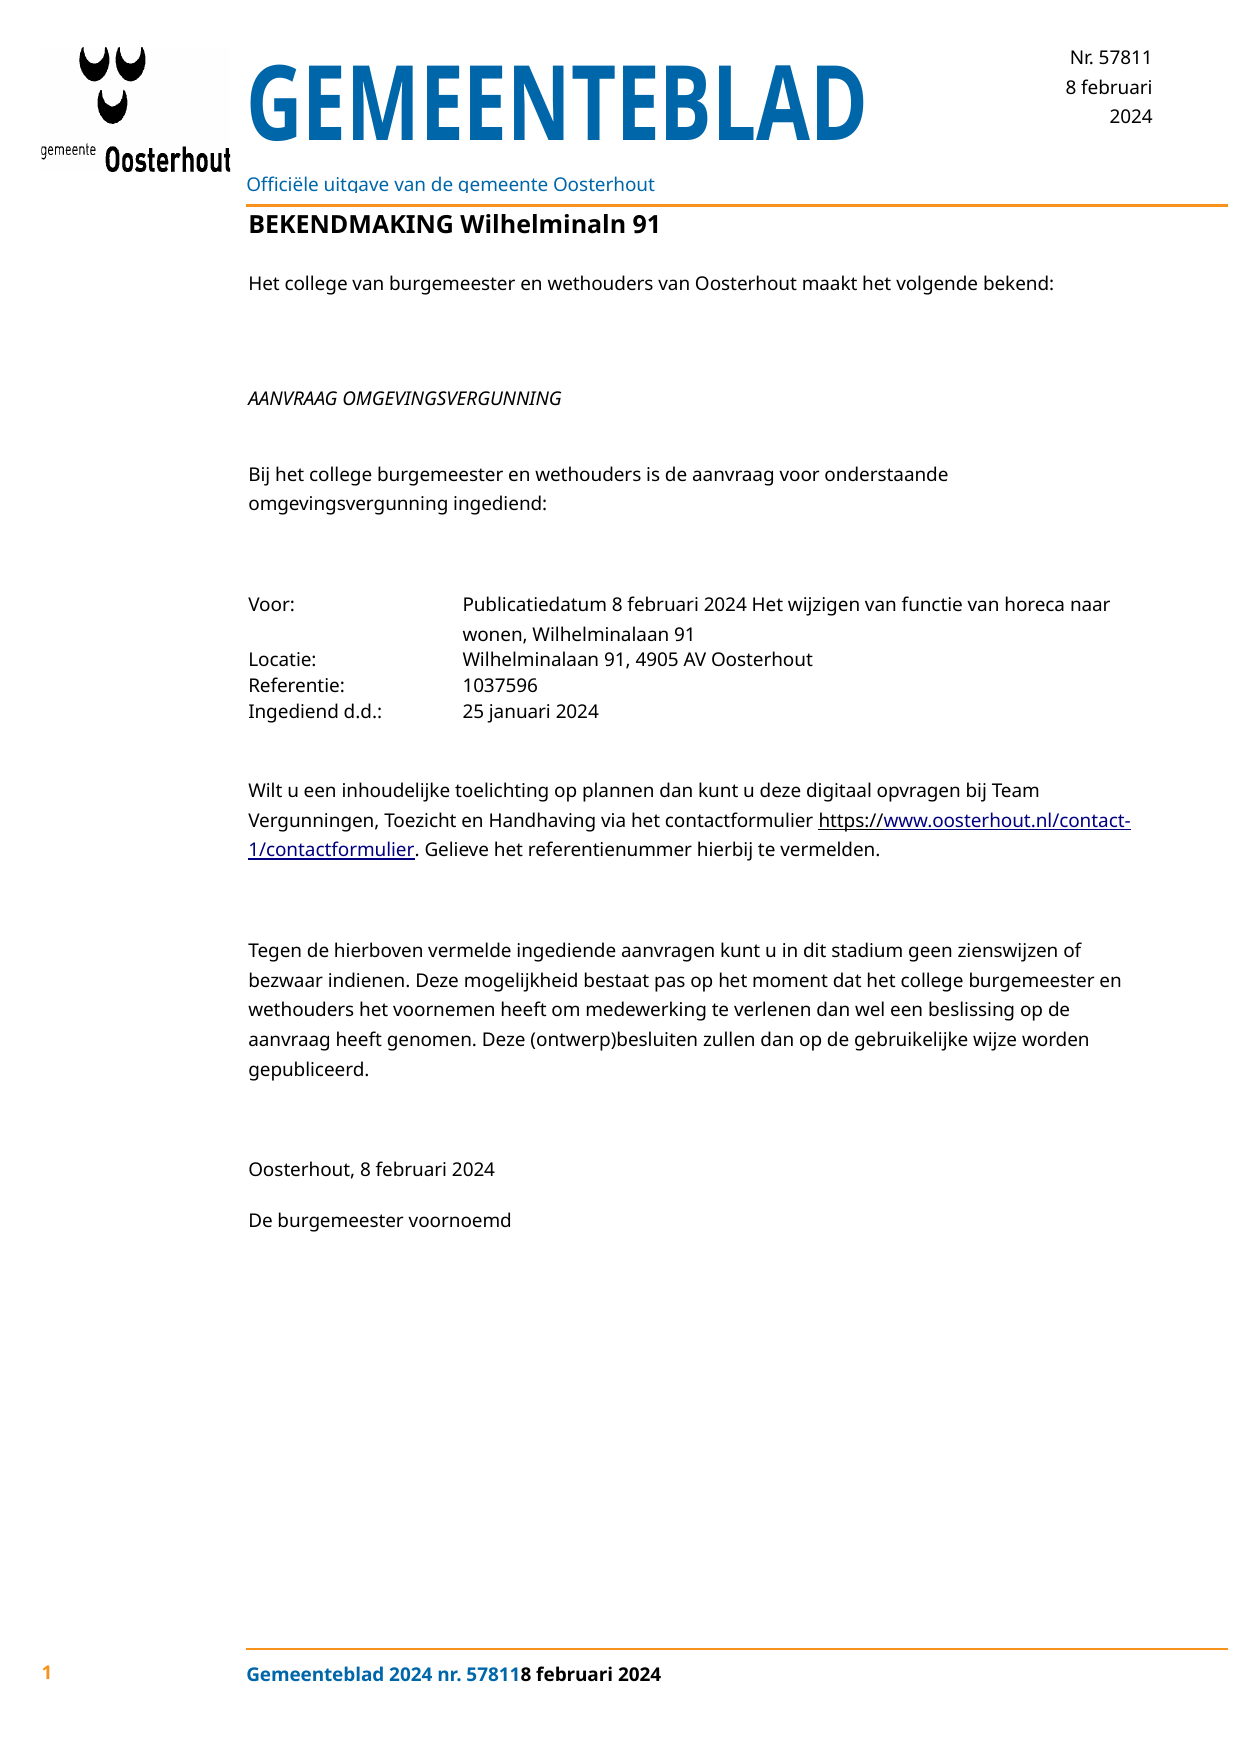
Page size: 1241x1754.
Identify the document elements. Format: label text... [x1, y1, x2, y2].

text Tegen de hierboven vermelde ingediende aanvragen kunt u in dit stadium geen zienswijzen of bezwaar indienen. Deze mogelijkheid bestaat pas op het moment dat het college burgemeester en wethouders het voornemen heeft om medewerking te verlenen dan wel een beslissing op de aanvraag heeft genomen. Deze (ontwerp)besluiten zullen dan op de gebruikelijke wijze worden gepubliceerd. [248, 937, 1152, 1082]
text BEKENDMAKING Wilhelminaln 91 [248, 207, 1152, 241]
picture [41, 47, 231, 172]
table_cell Referentie: [248, 673, 462, 698]
table_header Publicatiedatum 8 februari 2024 Het wijzigen van functie van horeca naar wonen, Wilhelminalaan 91 [462, 591, 1152, 647]
text AANVRAAG OMGEVINGSVERGUNNING [248, 385, 1152, 410]
text Oosterhout, 8 februari 2024 [248, 1157, 1152, 1182]
table_cell 1037596 [462, 673, 1152, 698]
table_cell Ingediend d.d.: [248, 698, 462, 724]
text Bij het college burgemeester en wethouders is de aanvraag voor onderstaande omgevingsvergunning ingediend: [248, 461, 1152, 516]
table_cell Locatie: [248, 647, 462, 672]
table_cell Wilhelminalaan 91, 4905 AV Oosterhout [462, 647, 1152, 672]
text Het college van burgemeester en wethouders van Oosterhout maakt het volgende bekend: [248, 270, 1152, 296]
text De burgemeester voornoemd [248, 1207, 1152, 1233]
text Wilt u een inhoudelijke toelichting op plannen dan kunt u deze digitaal opvragen bij Team Vergunningen, Toezicht en Handhaving via het contactformulier https://www.oosterhout.nl/contact-1/contactformulier. Gelieve het referentienummer hierbij te vermelden. [248, 777, 1152, 862]
table_header Voor: [248, 591, 462, 647]
table_cell 25 januari 2024 [462, 698, 1152, 724]
